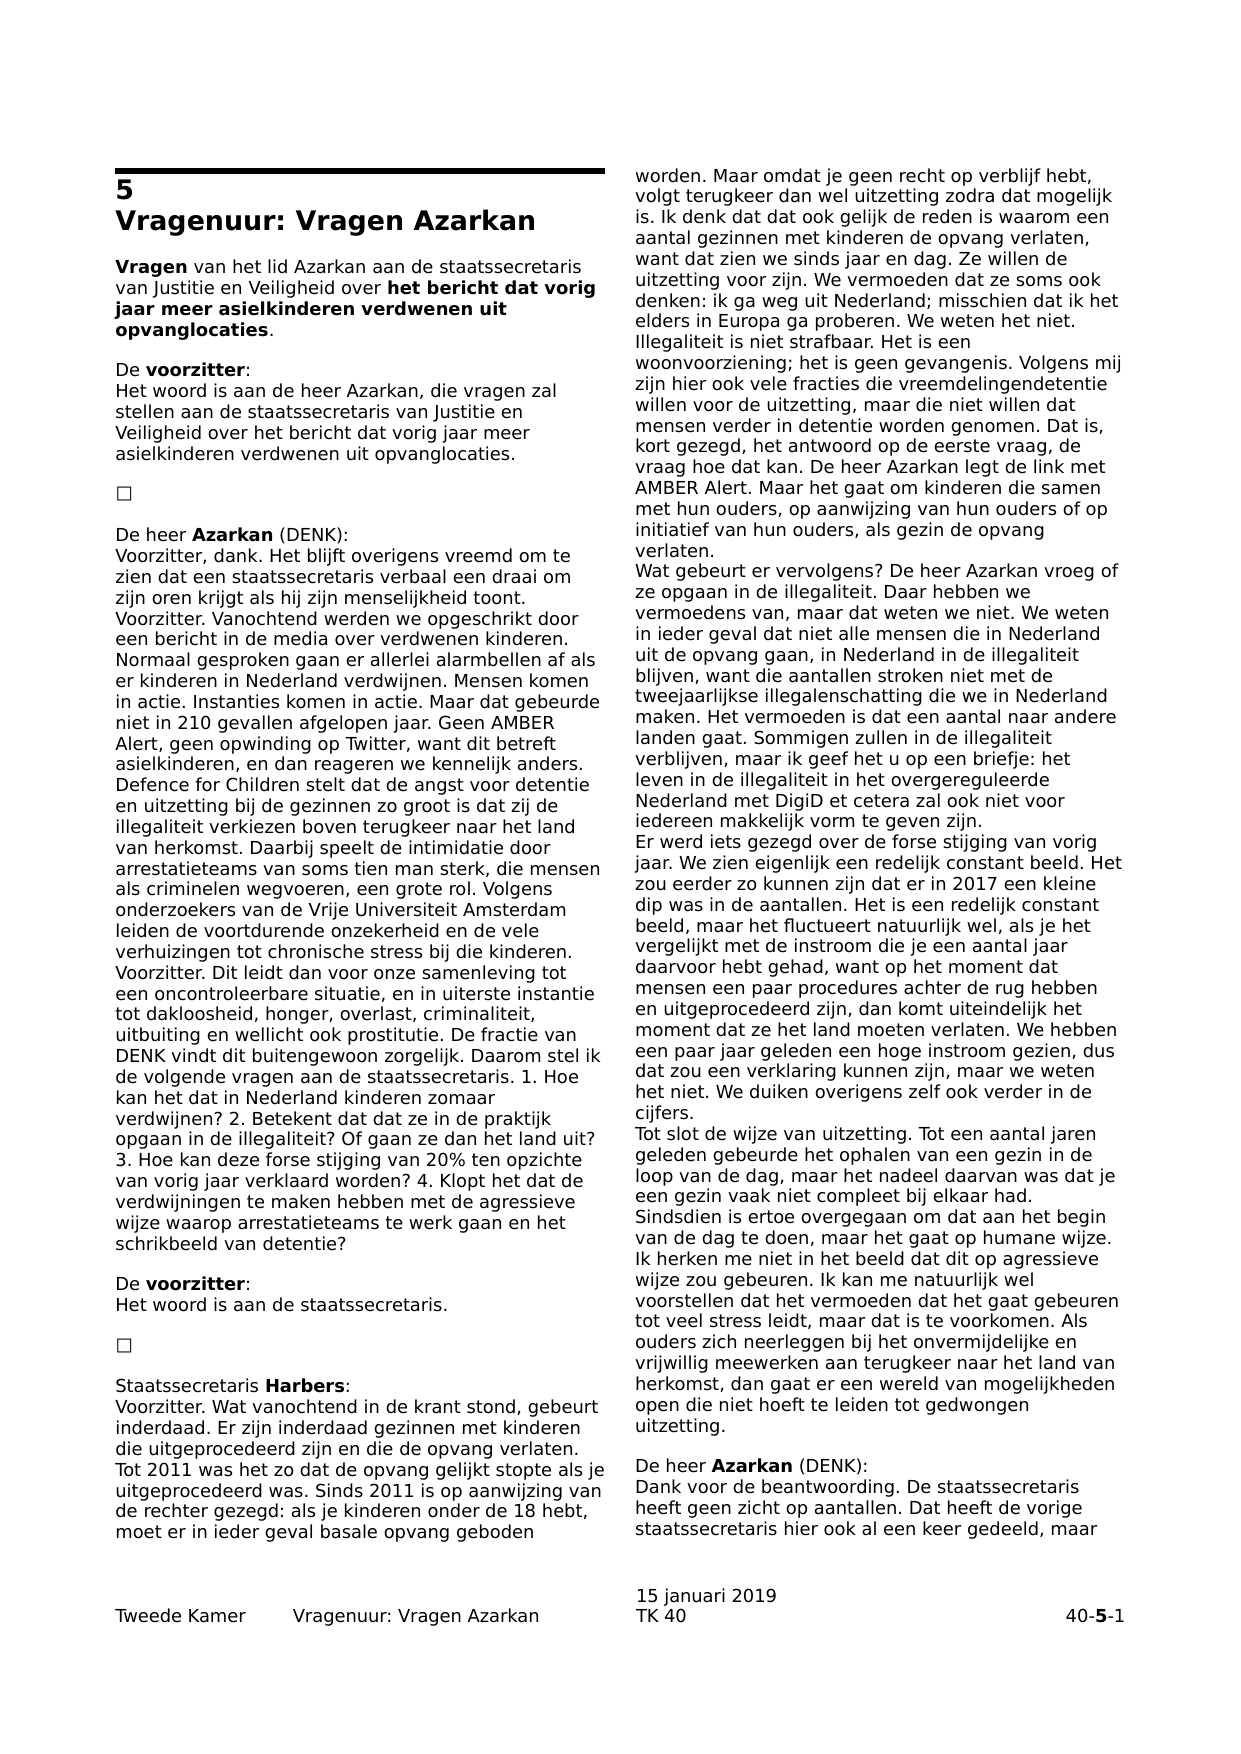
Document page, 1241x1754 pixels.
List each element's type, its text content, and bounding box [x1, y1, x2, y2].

text De heer Azarkan (DENK): [635, 1456, 1125, 1477]
text De heer Azarkan (DENK): [115, 525, 605, 546]
text ⬜ [115, 1336, 605, 1356]
text worden. Maar omdat je geen recht op verblijf hebt, volgt terugkeer dan wel uitzetting zodra dat mogelijk is. Ik denk dat dat ook gelijk de reden is waarom een aantal gezinnen met kinderen de opvang verlaten, want dat zien we sinds jaar en dag. Ze willen de uitzetting voor zijn. We vermoeden dat ze soms ook denken: ik ga weg uit Nederland; misschien dat ik het elders in Europa ga proberen. We weten het niet. Illegaliteit is niet strafbaar. Het is een woonvoorziening; het is geen gevangenis. Volgens mij zijn hier ook vele fracties die vreemdelingendetentie willen voor de uitzetting, maar die niet willen dat mensen verder in detentie worden genomen. Dat is, kort gezegd, het antwoord op de eerste vraag, de vraag hoe dat kan. De heer Azarkan legt de link met AMBER Alert. Maar het gaat om kinderen die samen met hun ouders, op aanwijzing van hun ouders of op initiatief van hun ouders, als gezin de opvang verlaten. [635, 165, 1125, 561]
text Staatssecretaris Harbers: [115, 1376, 605, 1397]
text Voorzitter. Wat vanochtend in de krant stond, gebeurt inderdaad. Er zijn inderdaad gezinnen met kinderen die uitgeprocedeerd zijn en die de opvang verlaten. Tot 2011 was het zo dat de opvang gelijkt stopte als je uitgeprocedeerd was. Sinds 2011 is op aanwijzing van de rechter gezegd: als je kinderen onder de 18 hebt, moet er in ieder geval basale opvang geboden [115, 1397, 605, 1543]
title 5 Vragenuur: Vragen Azarkan [115, 174, 605, 237]
text De voorzitter: [115, 1274, 605, 1295]
text Het woord is aan de heer Azarkan, die vragen zal stellen aan de staatssecretaris van Justitie en Veiligheid over het bericht dat vorig jaar meer asielkinderen verdwenen uit opvanglocaties. [115, 381, 605, 464]
text ⬜ [115, 484, 605, 505]
text De voorzitter: [115, 360, 605, 381]
text Voorzitter. Dit leidt dan voor onze samenleving tot een oncontroleerbare situatie, en in uiterste instantie tot dakloosheid, honger, overlast, criminaliteit, uitbuiting en wellicht ook prostitutie. De fractie van DENK vindt dit buitengewoon zorgelijk. Daarom stel ik de volgende vragen aan de staatssecretaris. 1. Hoe kan het dat in Nederland kinderen zomaar verdwijnen? 2. Betekent dat dat ze in de praktijk opgaan in de illegaliteit? Of gaan ze dan het land uit? 3. Hoe kan deze forse stijging van 20% ten opzichte van vorig jaar verklaard worden? 4. Klopt het dat de verdwijningen te maken hebben met de agressieve wijze waarop arrestatieteams te werk gaan en het schrikbeeld van detentie? [115, 962, 605, 1254]
text Voorzitter. Vanochtend werden we opgeschrikt door een bericht in de media over verdwenen kinderen. Normaal gesproken gaan er allerlei alarmbellen af als er kinderen in Nederland verdwijnen. Mensen komen in actie. Instanties komen in actie. Maar dat gebeurde niet in 210 gevallen afgelopen jaar. Geen AMBER Alert, geen opwinding op Twitter, want dit betreft asielkinderen, en dan reageren we kennelijk anders. Defence for Children stelt dat de angst voor detentie en uitzetting bij de gezinnen zo groot is dat zij de illegaliteit verkiezen boven terugkeer naar het land van herkomst. Daarbij speelt de intimidatie door arrestatieteams van soms tien man sterk, die mensen als criminelen wegvoeren, een grote rol. Volgens onderzoekers van de Vrije Universiteit Amsterdam leiden de voortdurende onzekerheid en de vele verhuizingen tot chronische stress bij die kinderen. [115, 608, 605, 962]
text Voorzitter, dank. Het blijft overigens vreemd om te zien dat een staatssecretaris verbaal een draai om zijn oren krijgt als hij zijn menselijkheid toont. [115, 546, 605, 608]
text Er werd iets gezegd over de forse stijging van vorig jaar. We zien eigenlijk een redelijk constant beeld. Het zou eerder zo kunnen zijn dat er in 2017 een kleine dip was in de aantallen. Het is een redelijk constant beeld, maar het fluctueert natuurlijk wel, als je het vergelijkt met de instroom die je een aantal jaar daarvoor hebt gehad, want op het moment dat mensen een paar procedures achter de rug hebben en uitgeprocedeerd zijn, dan komt uiteindelijk het moment dat ze het land moeten verlaten. We hebben een paar jaar geleden een hoge instroom gezien, dus dat zou een verklaring kunnen zijn, maar we weten het niet. We duiken overigens zelf ook verder in de cijfers. [635, 832, 1125, 1124]
text Dank voor de beantwoording. De staatssecretaris heeft geen zicht op aantallen. Dat heeft de vorige staatssecretaris hier ook al een keer gedeeld, maar [635, 1477, 1125, 1539]
text Het woord is aan de staatssecretaris. [115, 1295, 605, 1316]
text Wat gebeurt er vervolgens? De heer Azarkan vroeg of ze opgaan in de illegaliteit. Daar hebben we vermoedens van, maar dat weten we niet. We weten in ieder geval dat niet alle mensen die in Nederland uit de opvang gaan, in Nederland in de illegaliteit blijven, want die aantallen stroken niet met de tweejaarlijkse illegalenschatting die we in Nederland maken. Het vermoeden is dat een aantal naar andere landen gaat. Sommigen zullen in de illegaliteit verblijven, maar ik geef het u op een briefje: het leven in de illegaliteit in het overgereguleerde Nederland met DigiD et cetera zal ook niet voor iedereen makkelijk vorm te geven zijn. [635, 561, 1125, 832]
text Vragen van het lid Azarkan aan de staatssecretaris van Justitie en Veiligheid over het bericht dat vorig jaar meer asielkinderen verdwenen uit opvanglocaties. [115, 257, 605, 340]
text Tot slot de wijze van uitzetting. Tot een aantal jaren geleden gebeurde het ophalen van een gezin in de loop van de dag, maar het nadeel daarvan was dat je een gezin vaak niet compleet bij elkaar had. Sindsdien is ertoe overgegaan om dat aan het begin van de dag te doen, maar het gaat op humane wijze. Ik herken me niet in het beeld dat dit op agressieve wijze zou gebeuren. Ik kan me natuurlijk wel voorstellen dat het vermoeden dat het gaat gebeuren tot veel stress leidt, maar dat is te voorkomen. Als ouders zich neerleggen bij het onvermijdelijke en vrijwillig meewerken aan terugkeer naar het land van herkomst, dan gaat er een wereld van mogelijkheden open die niet hoeft te leiden tot gedwongen uitzetting. [635, 1124, 1125, 1436]
